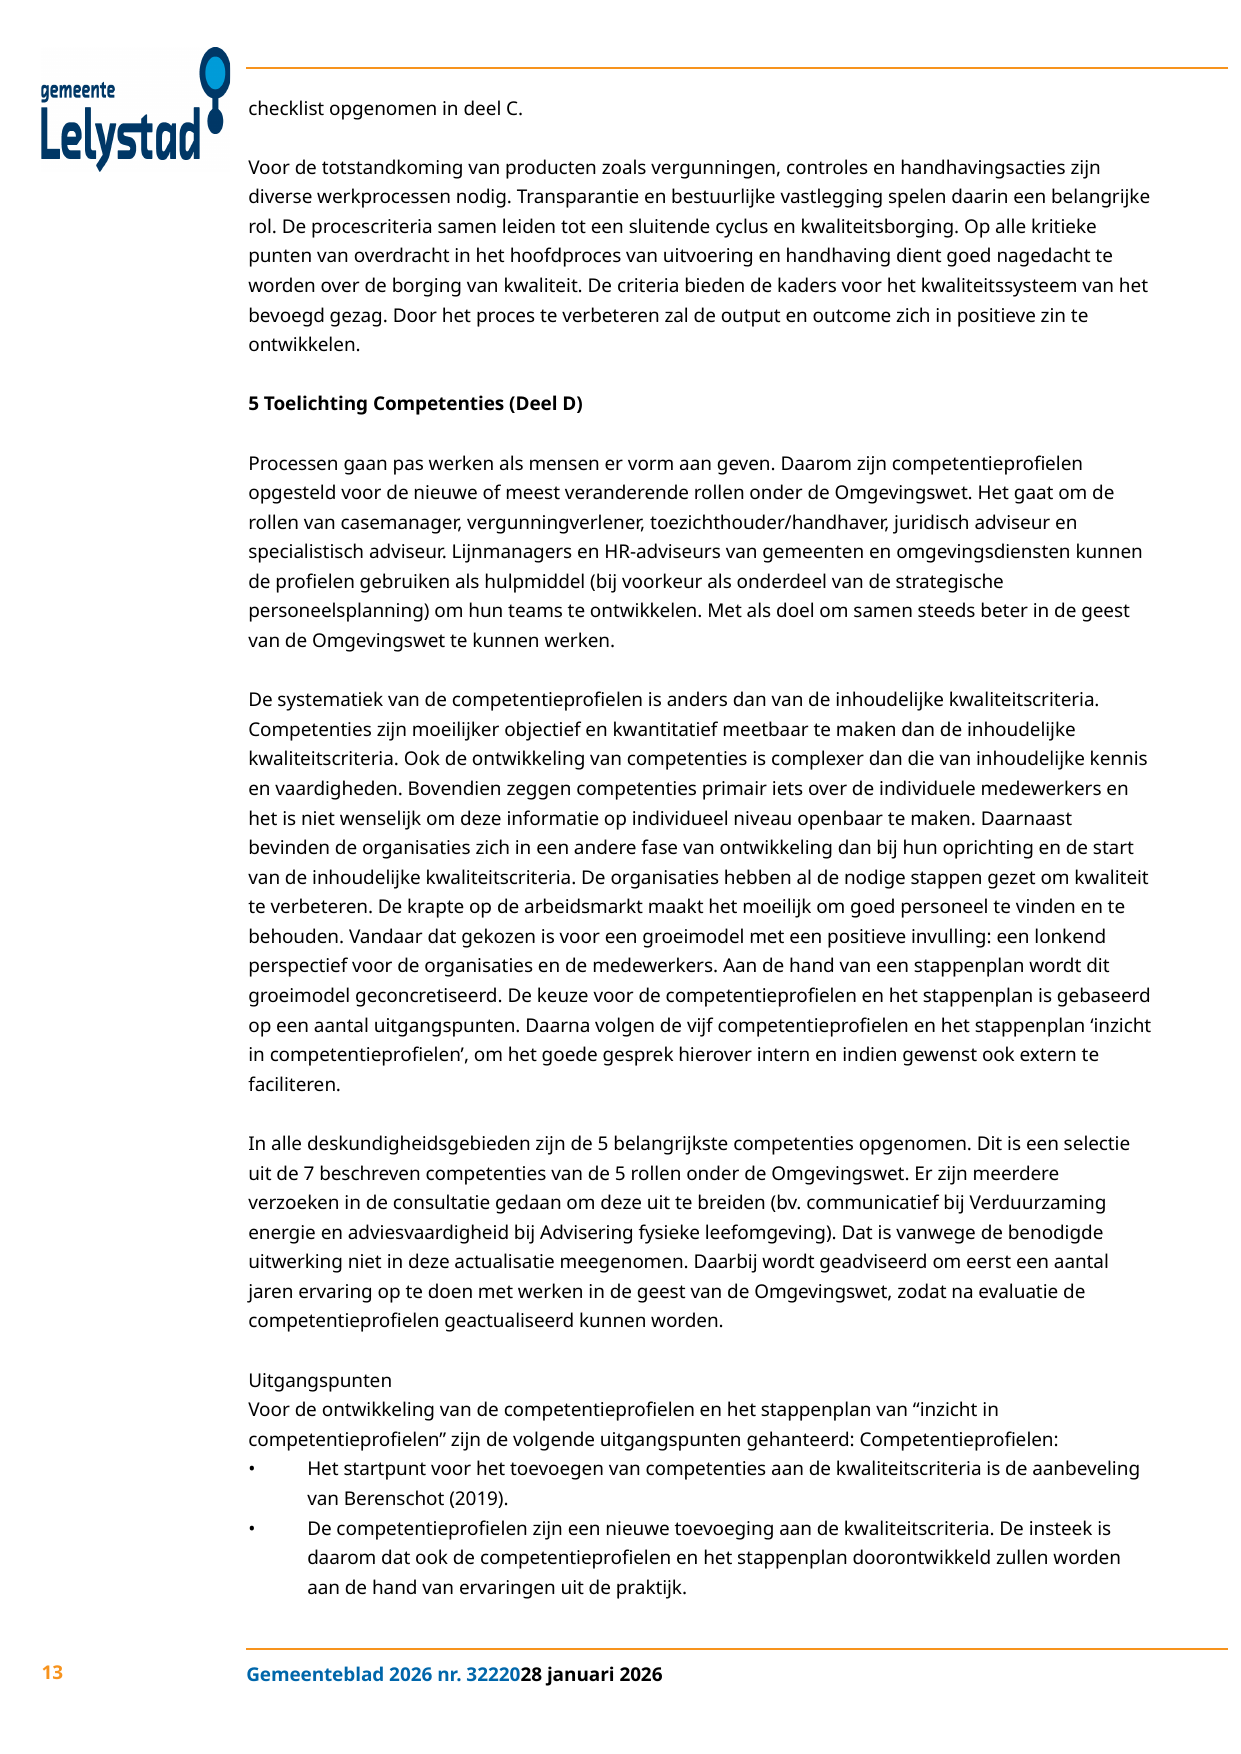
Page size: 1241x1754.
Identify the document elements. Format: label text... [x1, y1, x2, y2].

list Het startpunt voor het toevoegen van competenties aan de kwaliteitscriteria is de aanbeveling van Berenschot (2019). [248, 1456, 1152, 1511]
list De competentieprofielen zijn een nieuwe toevoeging aan de kwaliteitscriteria. De insteek is daarom dat ook de competentieprofielen en het stappenplan doorontwikkeld zullen worden aan de hand van ervaringen uit de praktijk. [248, 1515, 1152, 1600]
picture [41, 47, 231, 172]
text 5 Toelichting Competenties (Deel D) [248, 391, 1152, 416]
text Voor de ontwikkeling van de competentieprofielen en het stappenplan van “inzicht in competentieprofielen” zijn de volgende uitgangspunten gehanteerd: Competentieprofielen: [248, 1396, 1152, 1452]
text Competenties zijn moeilijker objectief en kwantitatief meetbaar te maken dan de inhoudelijke kwaliteitscriteria. Ook de ontwikkeling van competenties is complexer dan die van inhoudelijke kennis en vaardigheden. Bovendien zeggen competenties primair iets over de individuele medewerkers en het is niet wenselijk om deze informatie op individueel niveau openbaar te maken. Daarnaast bevinden de organisaties zich in een andere fase van ontwikkeling dan bij hun oprichting en de start van de inhoudelijke kwaliteitscriteria. De organisaties hebben al de nodige stappen gezet om kwaliteit te verbeteren. De krapte op de arbeidsmarkt maakt het moeilijk om goed personeel te vinden en te behouden. Vandaar dat gekozen is voor een groeimodel met een positieve invulling: een lonkend perspectief voor de organisaties en de medewerkers. Aan de hand van een stappenplan wordt dit groeimodel geconcretiseerd. De keuze voor de competentieprofielen en het stappenplan is gebaseerd op een aantal uitgangspunten. Daarna volgen de vijf competentieprofielen en het stappenplan ‘inzicht in competentieprofielen’, om het goede gesprek hierover intern en indien gewenst ook extern te faciliteren. [248, 716, 1152, 1097]
text checklist opgenomen in deel C. [248, 95, 1152, 121]
text Processen gaan pas werken als mensen er vorm aan geven. Daarom zijn competentieprofielen opgesteld voor de nieuwe of meest veranderende rollen onder de Omgevingswet. Het gaat om de rollen van casemanager, vergunningverlener, toezichthouder/handhaver, juridisch adviseur en specialistisch adviseur. Lijnmanagers en HR-adviseurs van gemeenten en omgevingsdiensten kunnen de profielen gebruiken als hulpmiddel (bij voorkeur als onderdeel van de strategische personeelsplanning) om hun teams te ontwikkelen. Met als doel om samen steeds beter in de geest van de Omgevingswet te kunnen werken. [248, 450, 1152, 653]
text De systematiek van de competentieprofielen is anders dan van de inhoudelijke kwaliteitscriteria. [248, 686, 1152, 712]
text In alle deskundigheidsgebieden zijn de 5 belangrijkste competenties opgenomen. Dit is een selectie uit de 7 beschreven competenties van de 5 rollen onder de Omgevingswet. Er zijn meerdere verzoeken in de consultatie gedaan om deze uit te breiden (bv. communicatief bij Verduurzaming energie en adviesvaardigheid bij Advisering fysieke leefomgeving). Dat is vanwege de benodigde uitwerking niet in deze actualisatie meegenomen. Daarbij wordt geadviseerd om eerst een aantal jaren ervaring op te doen met werken in de geest van de Omgevingswet, zodat na evaluatie de competentieprofielen geactualiseerd kunnen worden. [248, 1130, 1152, 1333]
text Uitgangspunten [248, 1367, 1152, 1393]
text Voor de totstandkoming van producten zoals vergunningen, controles en handhavingsacties zijn diverse werkprocessen nodig. Transparantie en bestuurlijke vastlegging spelen daarin een belangrijke rol. De procescriteria samen leiden tot een sluitende cyclus en kwaliteitsborging. Op alle kritieke punten van overdracht in het hoofdproces van uitvoering en handhaving dient goed nagedacht te worden over de borging van kwaliteit. De criteria bieden de kaders voor het kwaliteitssysteem van het bevoegd gezag. Door het proces te verbeteren zal de output en outcome zich in positieve zin te ontwikkelen. [248, 154, 1152, 357]
